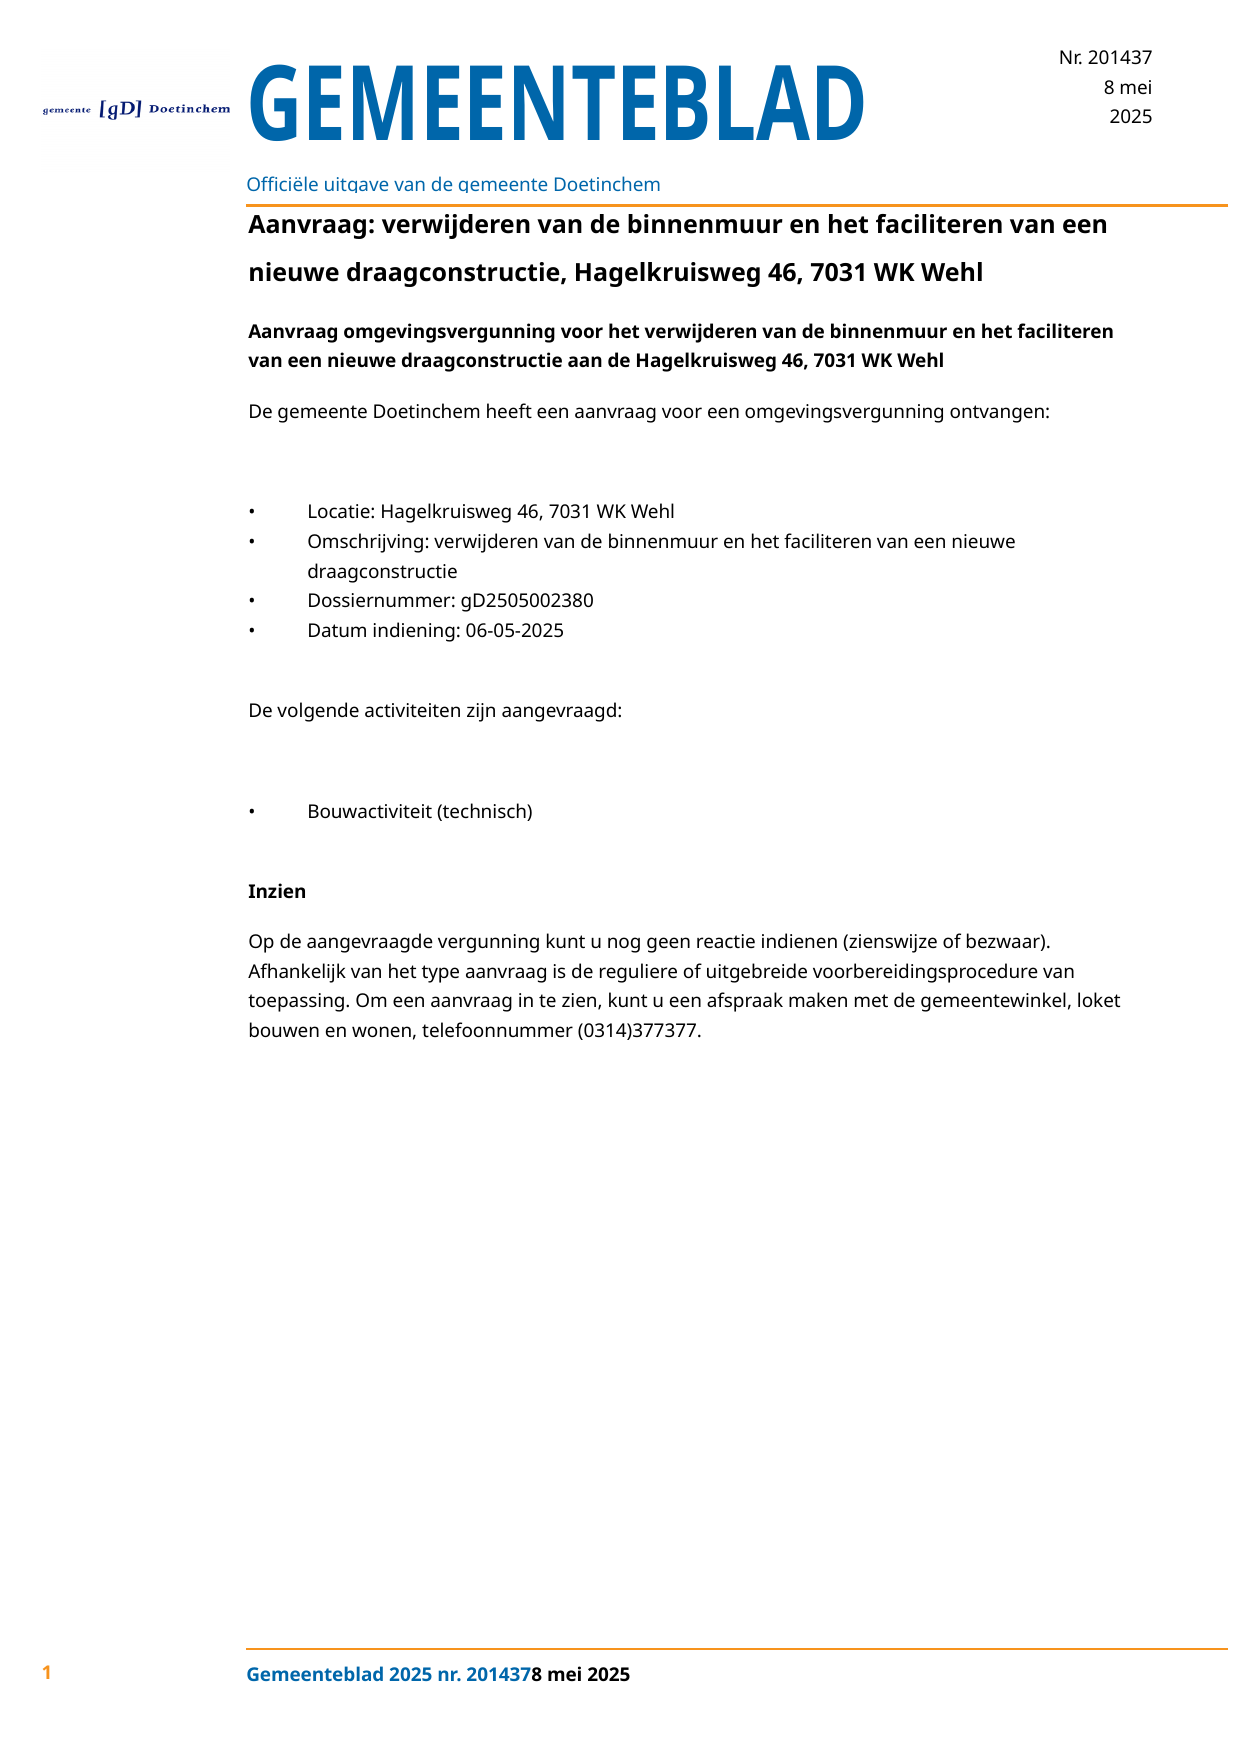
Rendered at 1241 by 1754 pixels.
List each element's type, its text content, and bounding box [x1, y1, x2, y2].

text Aanvraag: verwijderen van de binnenmuur en het faciliteren van een nieuwe draagconstructie, Hagelkruisweg 46, 7031 WK Wehl [248, 207, 1152, 288]
list Omschrijving: verwijderen van de binnenmuur en het faciliteren van een nieuwe draagconstructie [248, 528, 1152, 584]
list Bouwactiviteit (technisch) [248, 798, 1152, 824]
text De volgende activiteiten zijn aangevraagd: [248, 697, 1152, 723]
text De gemeente Doetinchem heeft een aanvraag voor een omgevingsvergunning ontvangen: [248, 398, 1152, 424]
list Dossiernummer: gD2505002380 [248, 587, 1152, 613]
list Locatie: Hagelkruisweg 46, 7031 WK Wehl [248, 499, 1152, 524]
list Datum indiening: 06-05-2025 [248, 617, 1152, 643]
text Inzien [248, 878, 1152, 904]
picture [41, 47, 231, 172]
text Aanvraag omgevingsvergunning voor het verwijderen van de binnenmuur en het faciliteren van een nieuwe draagconstructie aan de Hagelkruisweg 46, 7031 WK Wehl [248, 318, 1152, 373]
text Op de aangevraagde vergunning kunt u nog geen reactie indienen (zienswijze of bezwaar). Afhankelijk van het type aanvraag is de reguliere of uitgebreide voorbereidingsprocedure van toepassing. Om een aanvraag in te zien, kunt u een afspraak maken met de gemeentewinkel, loket bouwen en wonen, telefoonnummer (0314)377377. [248, 928, 1152, 1043]
